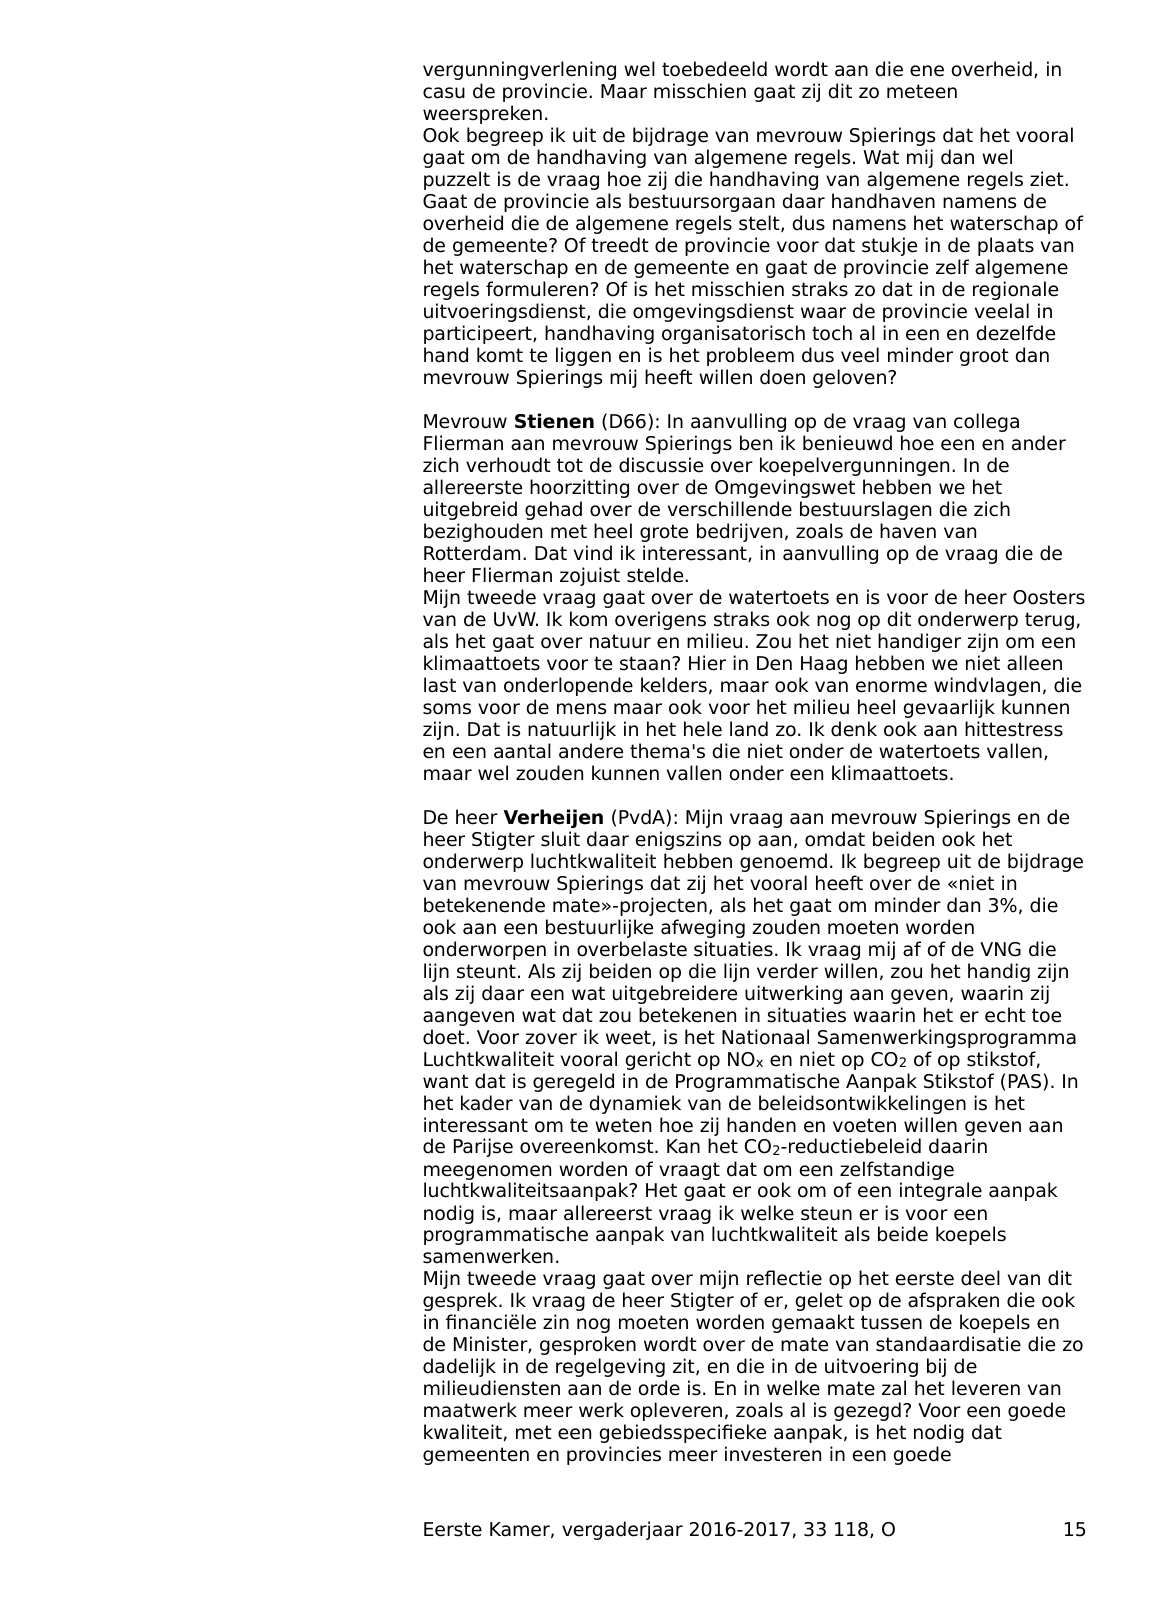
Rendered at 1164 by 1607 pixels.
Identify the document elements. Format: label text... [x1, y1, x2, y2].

text Mijn tweede vraag gaat over de watertoets en is voor de heer Oosters van de UvW. Ik kom overigens straks ook nog op dit onderwerp terug, als het gaat over natuur en milieu. Zou het niet handiger zijn om een klimaattoets voor te staan? Hier in Den Haag hebben we niet alleen last van onderlopende kelders, maar ook van enorme windvlagen, die soms voor de mens maar ook voor het milieu heel gevaarlijk kunnen zijn. Dat is natuurlijk in het hele land zo. Ik denk ook aan hittestress en een aantal andere thema's die niet onder de watertoets vallen, maar wel zouden kunnen vallen onder een klimaattoets. [422, 587, 1087, 784]
text vergunningverlening wel toebedeeld wordt aan die ene overheid, in casu de provincie. Maar misschien gaat zij dit zo meteen weerspreken. [422, 59, 1087, 125]
text Ook begreep ik uit de bijdrage van mevrouw Spierings dat het vooral gaat om de handhaving van algemene regels. Wat mij dan wel puzzelt is de vraag hoe zij die handhaving van algemene regels ziet. Gaat de provincie als bestuursorgaan daar handhaven namens de overheid die de algemene regels stelt, dus namens het waterschap of de gemeente? Of treedt de provincie voor dat stukje in de plaats van het waterschap en de gemeente en gaat de provincie zelf algemene regels formuleren? Of is het misschien straks zo dat in de regionale uitvoeringsdienst, die omgevingsdienst waar de provincie veelal in participeert, handhaving organisatorisch toch al in een en dezelfde hand komt te liggen en is het probleem dus veel minder groot dan mevrouw Spierings mij heeft willen doen geloven? [422, 125, 1087, 389]
text Mevrouw Stienen (D66): In aanvulling op de vraag van collega Flierman aan mevrouw Spierings ben ik benieuwd hoe een en ander zich verhoudt tot de discussie over koepelvergunningen. In de allereerste hoorzitting over de Omgevingswet hebben we het uitgebreid gehad over de verschillende bestuurslagen die zich bezighouden met heel grote bedrijven, zoals de haven van Rotterdam. Dat vind ik interessant, in aanvulling op de vraag die de heer Flierman zojuist stelde. [422, 411, 1087, 587]
text De heer Verheijen (PvdA): Mijn vraag aan mevrouw Spierings en de heer Stigter sluit daar enigszins op aan, omdat beiden ook het onderwerp luchtkwaliteit hebben genoemd. Ik begreep uit de bijdrage van mevrouw Spierings dat zij het vooral heeft over de «niet in betekenende mate»-projecten, als het gaat om minder dan 3%, die ook aan een bestuurlijke afweging zouden moeten worden onderworpen in overbelaste situaties. Ik vraag mij af of de VNG die lijn steunt. Als zij beiden op die lijn verder willen, zou het handig zijn als zij daar een wat uitgebreidere uitwerking aan geven, waarin zij aangeven wat dat zou betekenen in situaties waarin het er echt toe doet. Voor zover ik weet, is het Nationaal Samenwerkingsprogramma Luchtkwaliteit vooral gericht op NOx en niet op CO2 of op stikstof, want dat is geregeld in de Programmatische Aanpak Stikstof (PAS). In het kader van de dynamiek van de beleidsontwikkelingen is het interessant om te weten hoe zij handen en voeten willen geven aan de Parijse overeenkomst. Kan het CO2-reductiebeleid daarin meegenomen worden of vraagt dat om een zelfstandige luchtkwaliteitsaanpak? Het gaat er ook om of een integrale aanpak nodig is, maar allereerst vraag ik welke steun er is voor een programmatische aanpak van luchtkwaliteit als beide koepels samenwerken. [422, 807, 1087, 1268]
text Mijn tweede vraag gaat over mijn reflectie op het eerste deel van dit gesprek. Ik vraag de heer Stigter of er, gelet op de afspraken die ook in financiële zin nog moeten worden gemaakt tussen de koepels en de Minister, gesproken wordt over de mate van standaardisatie die zo dadelijk in de regelgeving zit, en die in de uitvoering bij de milieudiensten aan de orde is. En in welke mate zal het leveren van maatwerk meer werk opleveren, zoals al is gezegd? Voor een goede kwaliteit, met een gebiedsspecifieke aanpak, is het nodig dat gemeenten en provincies meer investeren in een goede [422, 1268, 1087, 1466]
